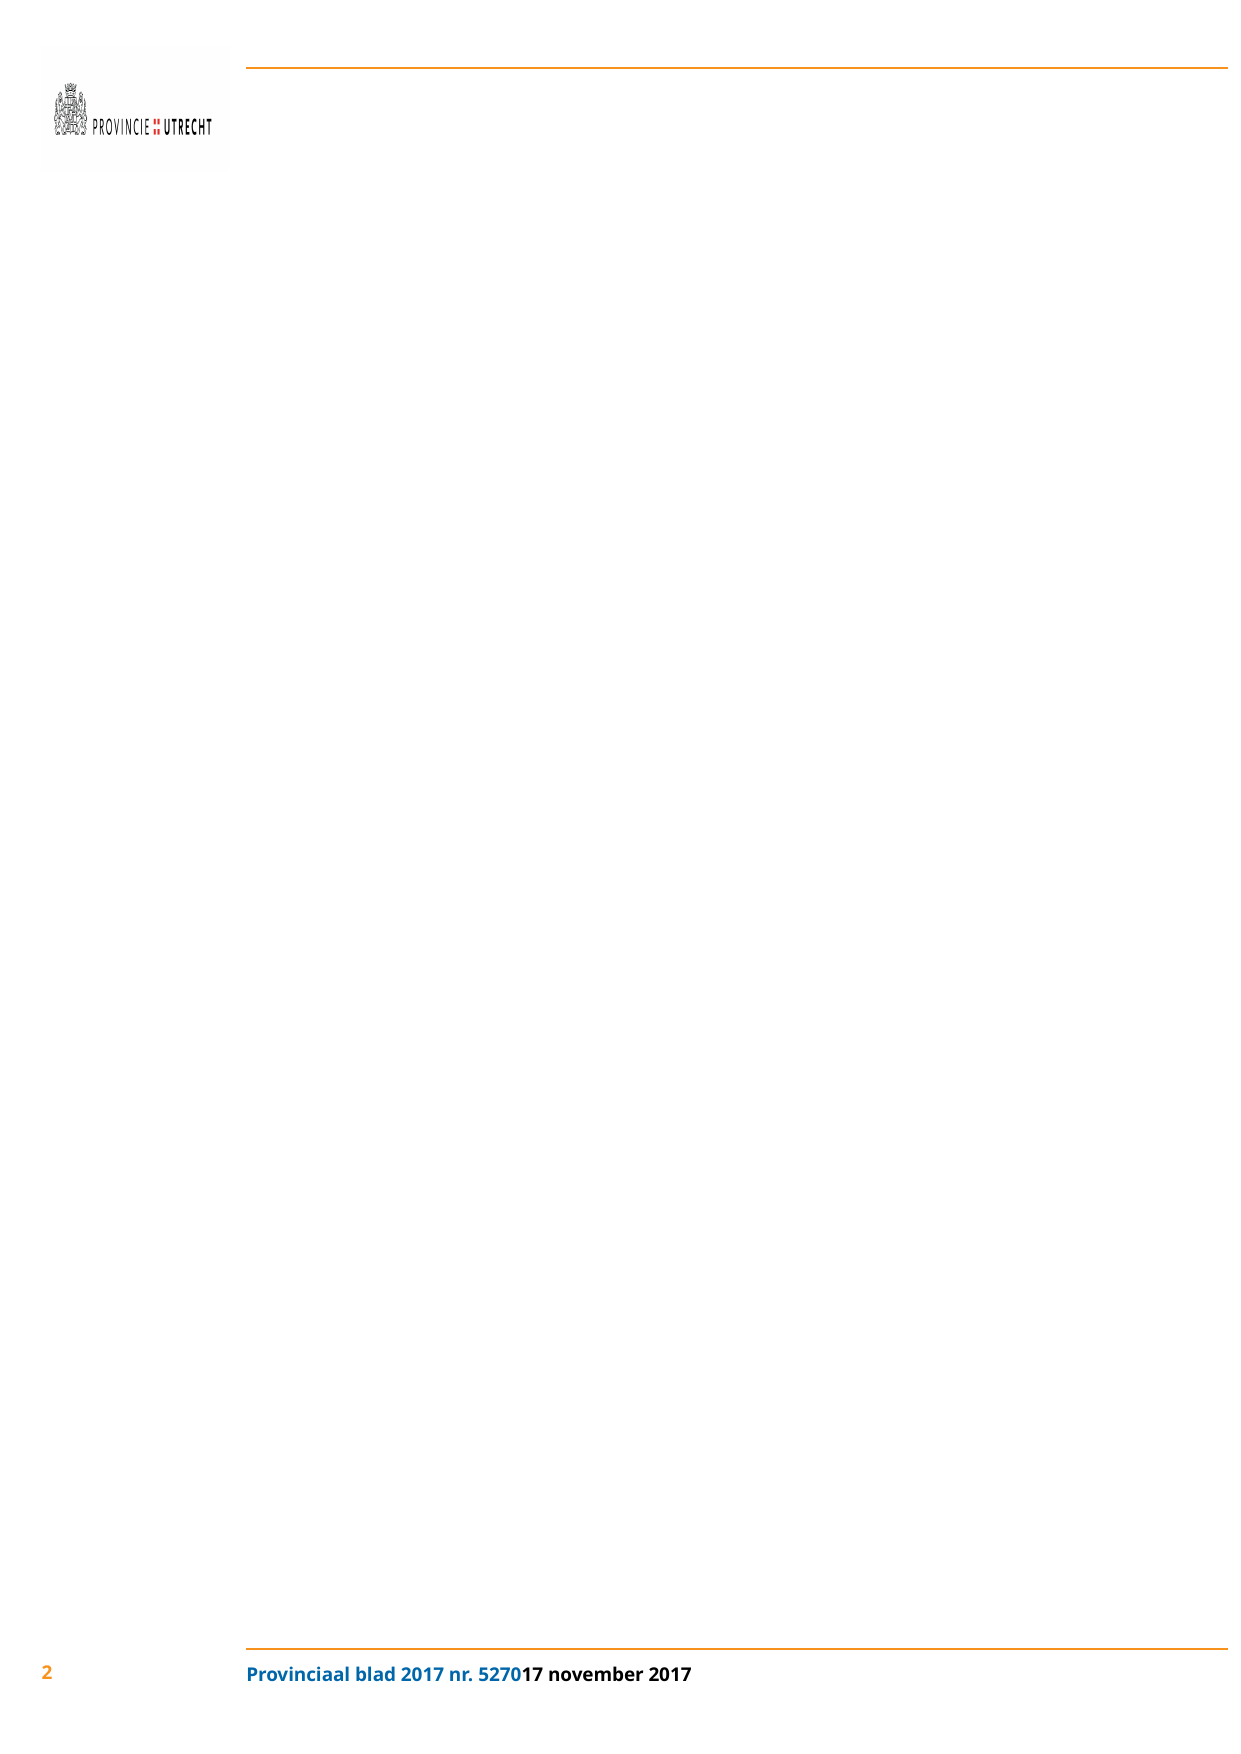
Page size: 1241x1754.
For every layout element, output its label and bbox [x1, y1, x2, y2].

picture [41, 47, 231, 172]
